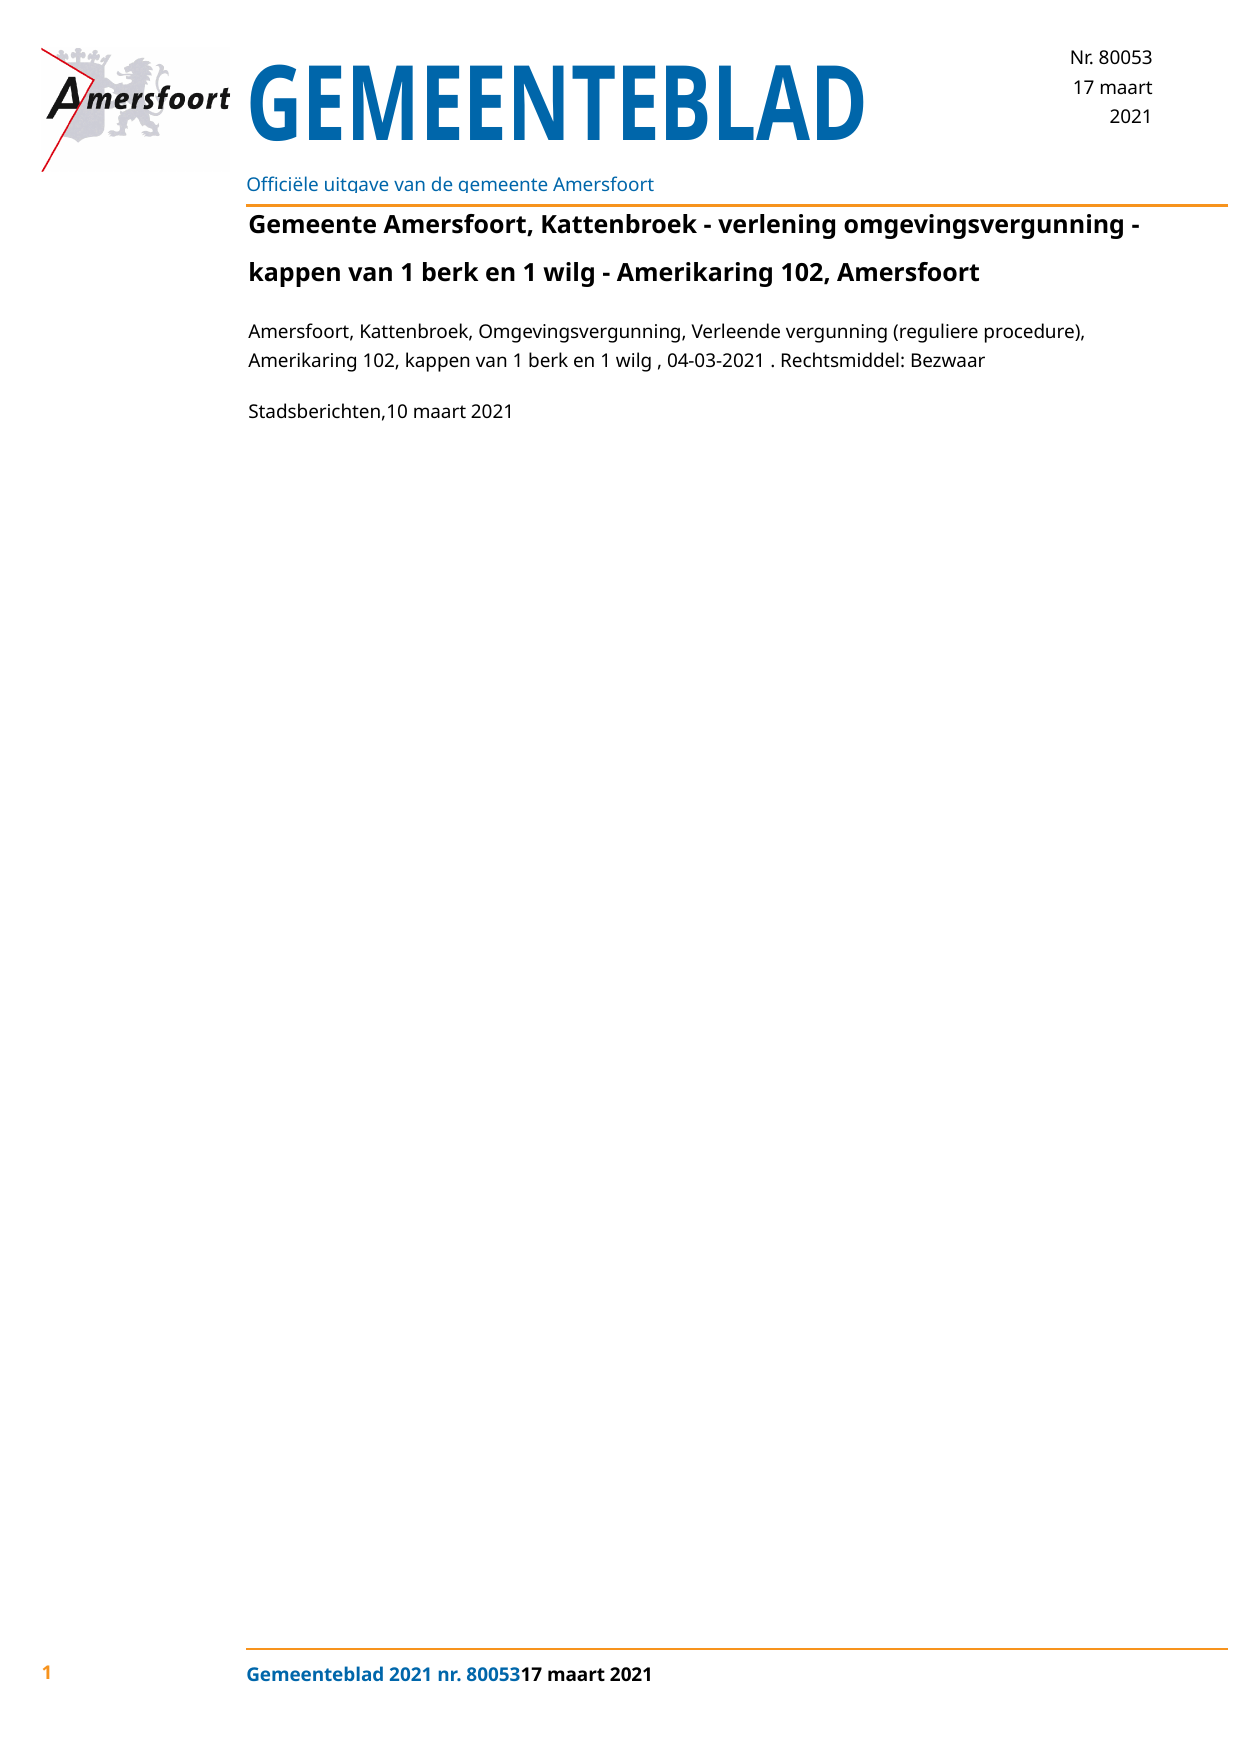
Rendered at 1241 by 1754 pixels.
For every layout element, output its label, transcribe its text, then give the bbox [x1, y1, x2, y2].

picture [41, 47, 231, 172]
text Stadsberichten,10 maart 2021 [248, 398, 1152, 424]
text Amersfoort, Kattenbroek, Omgevingsvergunning, Verleende vergunning (reguliere procedure), Amerikaring 102, kappen van 1 berk en 1 wilg , 04-03-2021 . Rechtsmiddel: Bezwaar [248, 318, 1152, 373]
text Gemeente Amersfoort, Kattenbroek - verlening omgevingsvergunning - kappen van 1 berk en 1 wilg - Amerikaring 102, Amersfoort [248, 207, 1152, 288]
